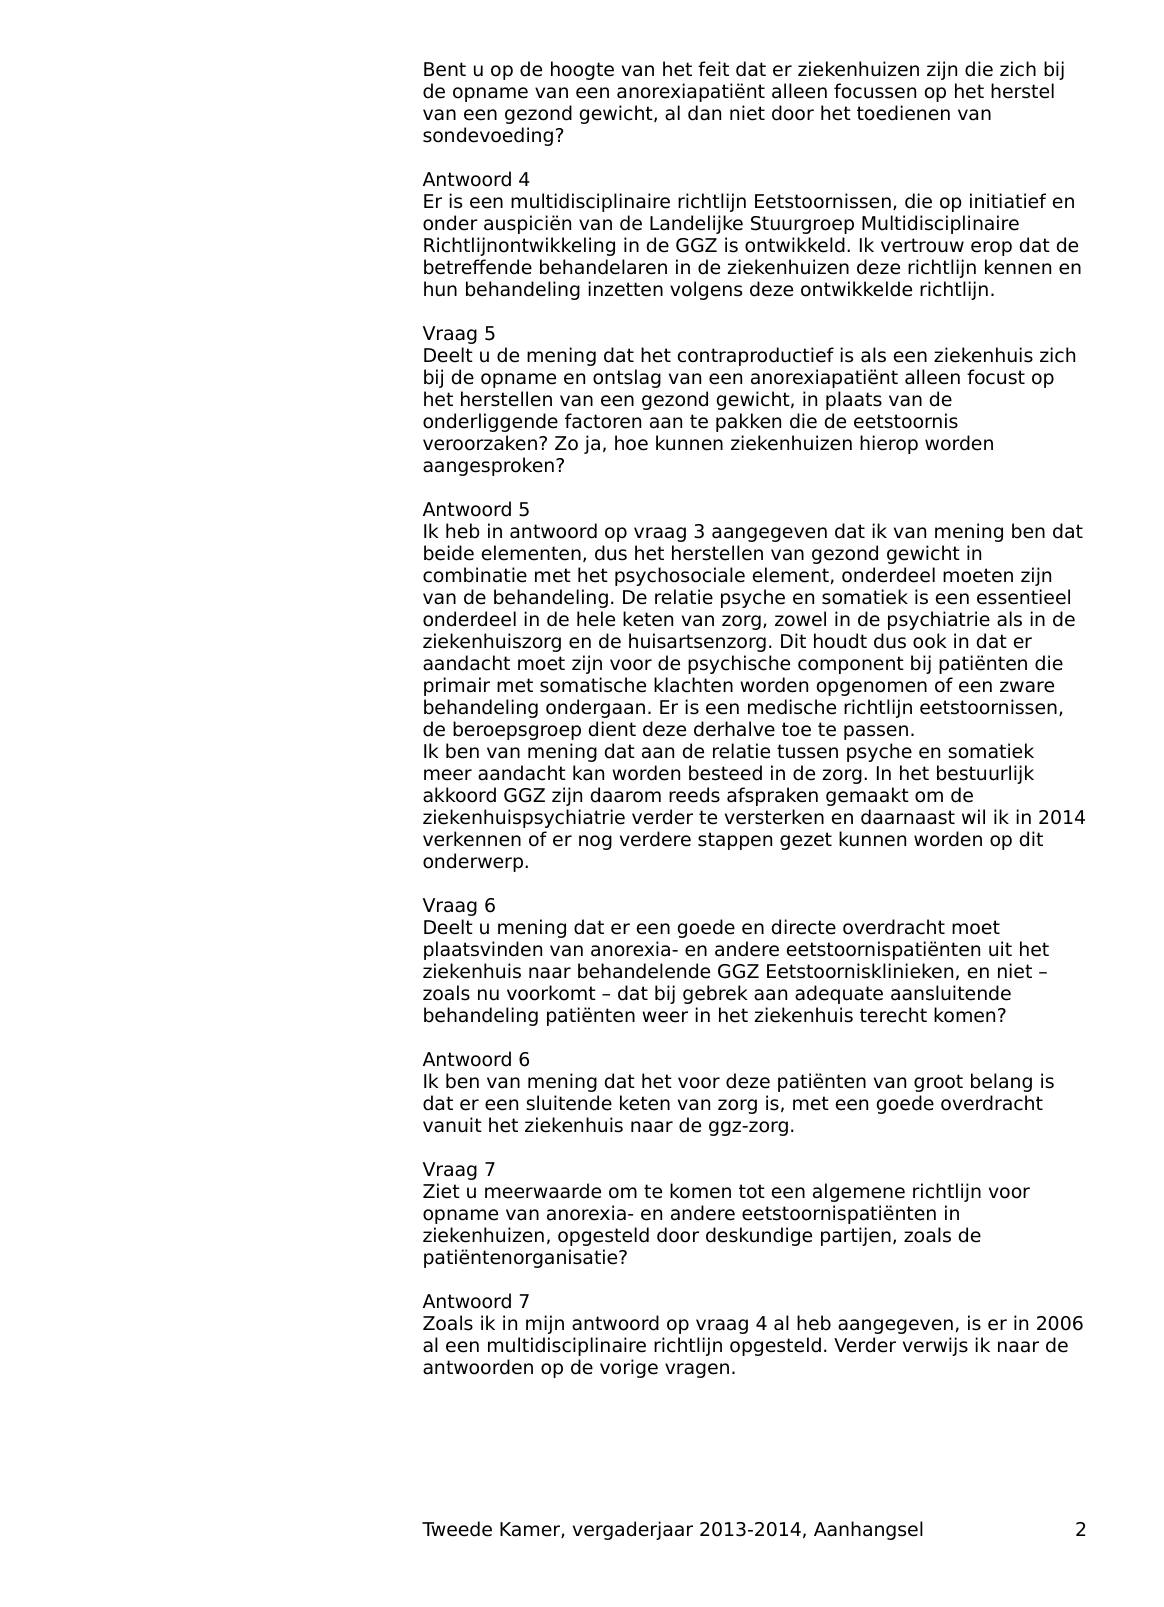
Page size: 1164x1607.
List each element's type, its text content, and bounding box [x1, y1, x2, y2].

text Vraag 6 [422, 895, 1087, 917]
text Antwoord 7 [422, 1291, 1087, 1313]
text Vraag 7 [422, 1159, 1087, 1181]
text Antwoord 4 [422, 169, 1087, 191]
text Ik ben van mening dat het voor deze patiënten van groot belang is dat er een sluitende keten van zorg is, met een goede overdracht vanuit het ziekenhuis naar de ggz-zorg. [422, 1071, 1087, 1137]
text Deelt u mening dat er een goede en directe overdracht moet plaatsvinden van anorexia- en andere eetstoornispatiënten uit het ziekenhuis naar behandelende GGZ Eetstoornisklinieken, en niet – zoals nu voorkomt – dat bij gebrek aan adequate aansluitende behandeling patiënten weer in het ziekenhuis terecht komen? [422, 917, 1087, 1027]
text Antwoord 6 [422, 1049, 1087, 1071]
text Ik heb in antwoord op vraag 3 aangegeven dat ik van mening ben dat beide elementen, dus het herstellen van gezond gewicht in combinatie met het psychosociale element, onderdeel moeten zijn van de behandeling. De relatie psyche en somatiek is een essentieel onderdeel in de hele keten van zorg, zowel in de psychiatrie als in de ziekenhuiszorg en de huisartsenzorg. Dit houdt dus ook in dat er aandacht moet zijn voor de psychische component bij patiënten die primair met somatische klachten worden opgenomen of een zware behandeling ondergaan. Er is een medische richtlijn eetstoornissen, de beroepsgroep dient deze derhalve toe te passen. [422, 521, 1087, 741]
text Er is een multidisciplinaire richtlijn Eetstoornissen, die op initiatief en onder auspiciën van de Landelijke Stuurgroep Multidisciplinaire Richtlijnontwikkeling in de GGZ is ontwikkeld. Ik vertrouw erop dat de betreffende behandelaren in de ziekenhuizen deze richtlijn kennen en hun behandeling inzetten volgens deze ontwikkelde richtlijn. [422, 191, 1087, 301]
text Deelt u de mening dat het contraproductief is als een ziekenhuis zich bij de opname en ontslag van een anorexiapatiënt alleen focust op het herstellen van een gezond gewicht, in plaats van de onderliggende factoren aan te pakken die de eetstoornis veroorzaken? Zo ja, hoe kunnen ziekenhuizen hierop worden aangesproken? [422, 345, 1087, 477]
text Zoals ik in mijn antwoord op vraag 4 al heb aangegeven, is er in 2006 al een multidisciplinaire richtlijn opgesteld. Verder verwijs ik naar de antwoorden op de vorige vragen. [422, 1313, 1087, 1379]
text Antwoord 5 [422, 499, 1087, 521]
text Vraag 5 [422, 323, 1087, 345]
text Ziet u meerwaarde om te komen tot een algemene richtlijn voor opname van anorexia- en andere eetstoornispatiënten in ziekenhuizen, opgesteld door deskundige partijen, zoals de patiëntenorganisatie? [422, 1181, 1087, 1269]
text Ik ben van mening dat aan de relatie tussen psyche en somatiek meer aandacht kan worden besteed in de zorg. In het bestuurlijk akkoord GGZ zijn daarom reeds afspraken gemaakt om de ziekenhuispsychiatrie verder te versterken en daarnaast wil ik in 2014 verkennen of er nog verdere stappen gezet kunnen worden op dit onderwerp. [422, 741, 1087, 873]
text Bent u op de hoogte van het feit dat er ziekenhuizen zijn die zich bij de opname van een anorexiapatiënt alleen focussen op het herstel van een gezond gewicht, al dan niet door het toedienen van sondevoeding? [422, 59, 1087, 147]
